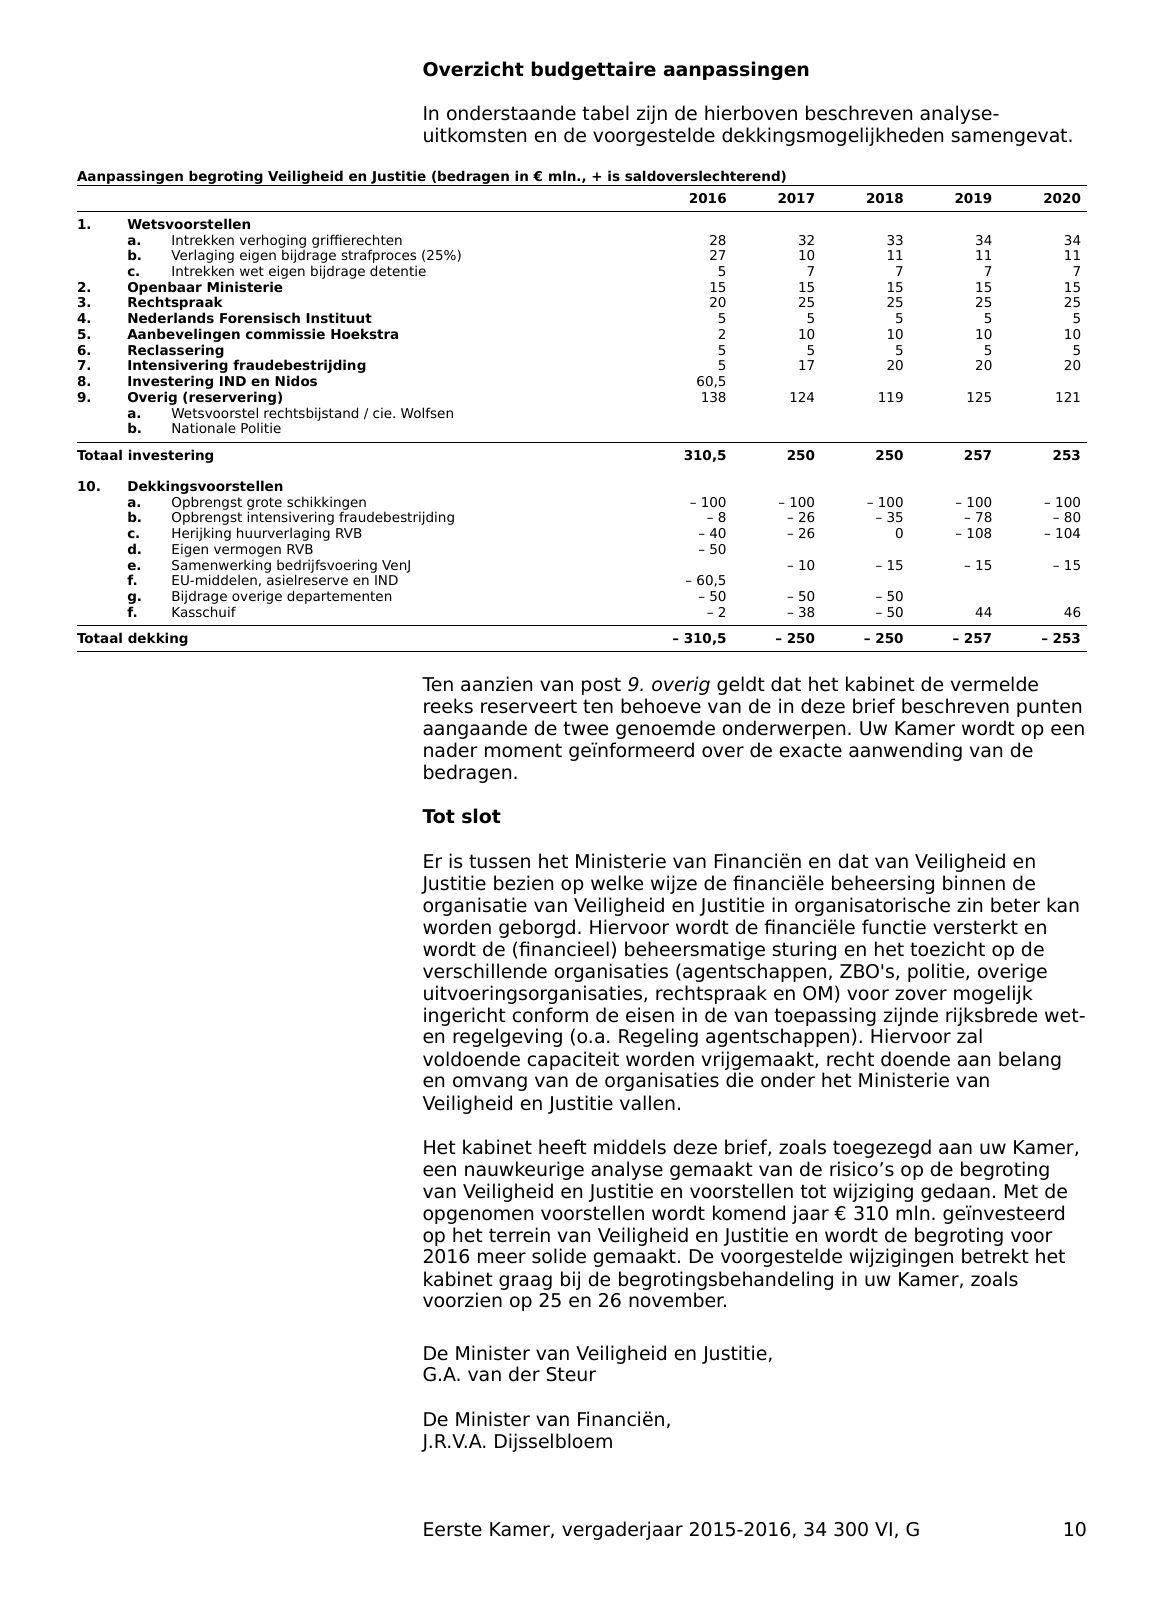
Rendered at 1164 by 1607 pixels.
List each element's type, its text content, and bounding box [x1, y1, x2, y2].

table_cell 5 [821, 343, 909, 358]
table_cell [77, 573, 121, 589]
table_cell 10. [77, 479, 121, 494]
table_cell – 100 [998, 495, 1087, 510]
table_cell 32 [732, 233, 821, 248]
table_cell 121 [998, 390, 1087, 405]
table_cell Investering IND en Nidos [121, 374, 644, 390]
table_cell e. [121, 558, 165, 573]
table_cell 28 [644, 233, 732, 248]
table_cell [909, 589, 998, 604]
table_cell 10 [732, 248, 821, 264]
table_cell 2019 [909, 186, 998, 211]
table_cell EU-middelen, asielreserve en IND [165, 573, 644, 589]
table_cell [77, 605, 121, 625]
table_cell 11 [909, 248, 998, 264]
table_cell – 8 [644, 510, 732, 526]
table_cell Verlaging eigen bijdrage strafproces (25%) [165, 248, 644, 264]
table_cell Intrekken verhoging griffierechten [165, 233, 644, 248]
text De Minister van Veiligheid en Justitie, G.A. van der Steur [422, 1342, 1087, 1386]
table_cell – 50 [821, 605, 909, 625]
table_cell – 257 [909, 626, 998, 651]
table_cell – 80 [998, 510, 1087, 526]
table_cell [732, 374, 821, 390]
table_cell [998, 421, 1087, 442]
table_cell [909, 542, 998, 557]
table_cell [821, 573, 909, 589]
table_cell 10 [909, 327, 998, 342]
table_cell 20 [821, 358, 909, 374]
table_cell [821, 542, 909, 557]
table_cell [77, 421, 121, 442]
table_cell 5. [77, 327, 121, 342]
table_cell 15 [732, 280, 821, 295]
table_cell [821, 405, 909, 421]
table_cell Totaal investering [77, 443, 644, 463]
table_cell c. [121, 526, 165, 542]
table_cell [644, 479, 732, 494]
table_cell [821, 374, 909, 390]
table_cell – 26 [732, 526, 821, 542]
table_cell 20 [644, 295, 732, 311]
table_cell 27 [644, 248, 732, 264]
table_cell Overig (reservering) [121, 390, 644, 405]
table_cell 34 [909, 233, 998, 248]
table_cell [77, 495, 121, 510]
table_cell Opbrengst intensivering fraudebestrijding [165, 510, 644, 526]
table_cell Samenwerking bedrijfsvoering VenJ [165, 558, 644, 573]
table_cell Dekkingsvoorstellen [121, 479, 644, 494]
table_cell [644, 558, 732, 573]
table_cell – 50 [821, 589, 909, 604]
table_cell – 15 [909, 558, 998, 573]
table_cell 257 [909, 443, 998, 463]
table_cell [644, 212, 732, 232]
table_cell b. [121, 510, 165, 526]
table_cell [77, 558, 121, 573]
table_cell 124 [732, 390, 821, 405]
table_cell Opbrengst grote schikkingen [165, 495, 644, 510]
table_cell 253 [998, 443, 1087, 463]
table_cell [121, 186, 165, 211]
table_cell – 50 [644, 542, 732, 557]
table_cell 310,5 [644, 443, 732, 463]
table_cell 2020 [998, 186, 1087, 211]
table_cell [77, 186, 121, 211]
table_cell – 108 [909, 526, 998, 542]
table_cell 25 [732, 295, 821, 311]
table_cell [821, 479, 909, 494]
table_cell Openbaar Ministerie [121, 280, 644, 295]
table_cell [821, 421, 909, 442]
table_cell 7 [998, 264, 1087, 279]
table_cell 10 [998, 327, 1087, 342]
table_cell 33 [821, 233, 909, 248]
table_cell d. [121, 542, 165, 557]
text Ten aanzien van post 9. overig geldt dat het kabinet de vermelde reeks reserveert ten behoeve van de in deze brief beschreven punten aangaande de twee genoemde onderwerpen. Uw Kamer wordt op een nader moment geïnformeerd over de exacte aanwending van de bedragen. [422, 674, 1087, 784]
table_cell 9. [77, 390, 121, 405]
table_cell [909, 479, 998, 494]
table_cell – 100 [644, 495, 732, 510]
table_cell – 100 [732, 495, 821, 510]
table_cell [821, 463, 909, 479]
table_cell 25 [821, 295, 909, 311]
table_cell 7 [732, 264, 821, 279]
table_cell – 10 [732, 558, 821, 573]
table_cell 2016 [644, 186, 732, 211]
table_cell Reclassering [121, 343, 644, 358]
table_cell [821, 212, 909, 232]
table_cell – 35 [821, 510, 909, 526]
subtitle Tot slot [422, 806, 1087, 828]
table_cell – 250 [732, 626, 821, 651]
table_cell 5 [732, 343, 821, 358]
table_cell 5 [998, 343, 1087, 358]
text De Minister van Financiën, J.R.V.A. Dijsselbloem [422, 1408, 1087, 1452]
table_cell Intrekken wet eigen bijdrage detentie [165, 264, 644, 279]
table_cell [998, 573, 1087, 589]
table_cell [909, 463, 998, 479]
table_cell a. [121, 405, 165, 421]
table_cell b. [121, 421, 165, 442]
table_cell 5 [909, 311, 998, 327]
table_cell 5 [644, 358, 732, 374]
table_cell 20 [909, 358, 998, 374]
table_cell 15 [644, 280, 732, 295]
table_cell 17 [732, 358, 821, 374]
table_cell [732, 421, 821, 442]
table_cell – 38 [732, 605, 821, 625]
table_cell 10 [821, 327, 909, 342]
table_cell 11 [998, 248, 1087, 264]
table_cell [998, 589, 1087, 604]
table_cell [909, 421, 998, 442]
table_cell [77, 510, 121, 526]
table_cell – 50 [732, 589, 821, 604]
table_cell [77, 526, 121, 542]
table_cell a. [121, 495, 165, 510]
table_cell a. [121, 233, 165, 248]
table_cell [732, 212, 821, 232]
table_cell – 15 [821, 558, 909, 573]
table_cell [77, 542, 121, 557]
table_cell 5 [644, 343, 732, 358]
table_cell 7 [821, 264, 909, 279]
table_cell – 15 [998, 558, 1087, 573]
table_cell 25 [909, 295, 998, 311]
table_cell [77, 405, 121, 421]
table_cell [77, 589, 121, 604]
table_cell Bijdrage overige departementen [165, 589, 644, 604]
table_cell [77, 463, 121, 479]
table_cell [998, 479, 1087, 494]
table_cell [77, 264, 121, 279]
table_cell [77, 248, 121, 264]
table_cell 25 [998, 295, 1087, 311]
table_cell 15 [821, 280, 909, 295]
subtitle Overzicht budgettaire aanpassingen [422, 59, 1087, 81]
table_cell Herijking huurverlaging RVB [165, 526, 644, 542]
table_cell Totaal dekking [77, 626, 644, 651]
table_cell [732, 573, 821, 589]
table_cell [909, 405, 998, 421]
table_cell 60,5 [644, 374, 732, 390]
table_cell – 100 [821, 495, 909, 510]
table_cell [998, 405, 1087, 421]
table_cell [909, 573, 998, 589]
table_cell – 50 [644, 589, 732, 604]
table_cell – 40 [644, 526, 732, 542]
table_cell 15 [909, 280, 998, 295]
table_cell 15 [998, 280, 1087, 295]
table_cell [998, 542, 1087, 557]
table_cell 5 [644, 264, 732, 279]
table_cell 5 [821, 311, 909, 327]
table_cell – 250 [821, 626, 909, 651]
table_cell f. [121, 605, 165, 625]
table_cell [998, 212, 1087, 232]
table_cell 11 [821, 248, 909, 264]
table_cell [909, 212, 998, 232]
table_cell [998, 463, 1087, 479]
table_cell 2017 [732, 186, 821, 211]
table_cell [77, 233, 121, 248]
table_cell – 26 [732, 510, 821, 526]
table_cell [644, 463, 732, 479]
table_cell 250 [732, 443, 821, 463]
table_cell 138 [644, 390, 732, 405]
table_cell Rechtspraak [121, 295, 644, 311]
table_cell 119 [821, 390, 909, 405]
table_cell 10 [732, 327, 821, 342]
table_cell [909, 374, 998, 390]
table_cell 8. [77, 374, 121, 390]
table_cell Nederlands Forensisch Instituut [121, 311, 644, 327]
table_cell b. [121, 248, 165, 264]
table_cell 3. [77, 295, 121, 311]
table_cell [644, 421, 732, 442]
table_cell 2. [77, 280, 121, 295]
table_cell 46 [998, 605, 1087, 625]
table_cell Wetsvoorstellen [121, 212, 644, 232]
table_cell – 104 [998, 526, 1087, 542]
table_cell [165, 463, 644, 479]
table_cell Wetsvoorstel rechtsbijstand / cie. Wolfsen [165, 405, 644, 421]
table_header Aanpassingen begroting Veiligheid en Justitie (bedragen in € mln., + is saldoverslechterend) [77, 169, 1087, 185]
table_cell Nationale Politie [165, 421, 644, 442]
table_cell 2 [644, 327, 732, 342]
table_cell [732, 542, 821, 557]
table_cell 5 [998, 311, 1087, 327]
table_cell 20 [998, 358, 1087, 374]
table_cell [644, 405, 732, 421]
table_cell – 100 [909, 495, 998, 510]
text Er is tussen het Ministerie van Financiën en dat van Veiligheid en Justitie bezien op welke wijze de financiële beheersing binnen de organisatie van Veiligheid en Justitie in organisatorische zin beter kan worden geborgd. Hiervoor wordt de financiële functie versterkt en wordt de (financieel) beheersmatige sturing en het toezicht op de verschillende organisaties (agentschappen, ZBO's, politie, overige uitvoeringsorganisaties, rechtspraak en OM) voor zover mogelijk ingericht conform de eisen in de van toepassing zijnde rijksbrede wet- en regelgeving (o.a. Regeling agentschappen). Hiervoor zal voldoende capaciteit worden vrijgemaakt, recht doende aan belang en omvang van de organisaties die onder het Ministerie van Veiligheid en Justitie vallen. [422, 851, 1087, 1114]
table_cell 5 [644, 311, 732, 327]
table_cell [998, 374, 1087, 390]
table_cell Intensivering fraudebestrijding [121, 358, 644, 374]
table_cell f. [121, 573, 165, 589]
table_cell 44 [909, 605, 998, 625]
table_cell g. [121, 589, 165, 604]
table_cell 1. [77, 212, 121, 232]
table_cell Aanbevelingen commissie Hoekstra [121, 327, 644, 342]
table_cell [165, 186, 644, 211]
table_cell Eigen vermogen RVB [165, 542, 644, 557]
table_cell [732, 405, 821, 421]
table_cell 125 [909, 390, 998, 405]
table_cell 250 [821, 443, 909, 463]
table_cell 7. [77, 358, 121, 374]
table_cell 2018 [821, 186, 909, 211]
table_cell – 253 [998, 626, 1087, 651]
table_cell 5 [732, 311, 821, 327]
table_cell 5 [909, 343, 998, 358]
table_cell 7 [909, 264, 998, 279]
table_cell 6. [77, 343, 121, 358]
table_cell – 2 [644, 605, 732, 625]
table_cell – 310,5 [644, 626, 732, 651]
text Het kabinet heeft middels deze brief, zoals toegezegd aan uw Kamer, een nauwkeurige analyse gemaakt van de risico’s op de begroting van Veiligheid en Justitie en voorstellen tot wijziging gedaan. Met de opgenomen voorstellen wordt komend jaar € 310 mln. geïnvesteerd op het terrein van Veiligheid en Justitie en wordt de begroting voor 2016 meer solide gemaakt. De voorgestelde wijzigingen betrekt het kabinet graag bij de begrotingsbehandeling in uw Kamer, zoals voorzien op 25 en 26 november. [422, 1137, 1087, 1312]
table_cell 0 [821, 526, 909, 542]
table_cell [732, 479, 821, 494]
table_cell [732, 463, 821, 479]
table_cell – 78 [909, 510, 998, 526]
table_cell – 60,5 [644, 573, 732, 589]
table_cell [121, 463, 165, 479]
text In onderstaande tabel zijn de hierboven beschreven analyse-uitkomsten en de voorgestelde dekkingsmogelijkheden samengevat. [422, 103, 1087, 147]
table_cell c. [121, 264, 165, 279]
table_cell 34 [998, 233, 1087, 248]
table_cell Kasschuif [165, 605, 644, 625]
table_cell 4. [77, 311, 121, 327]
